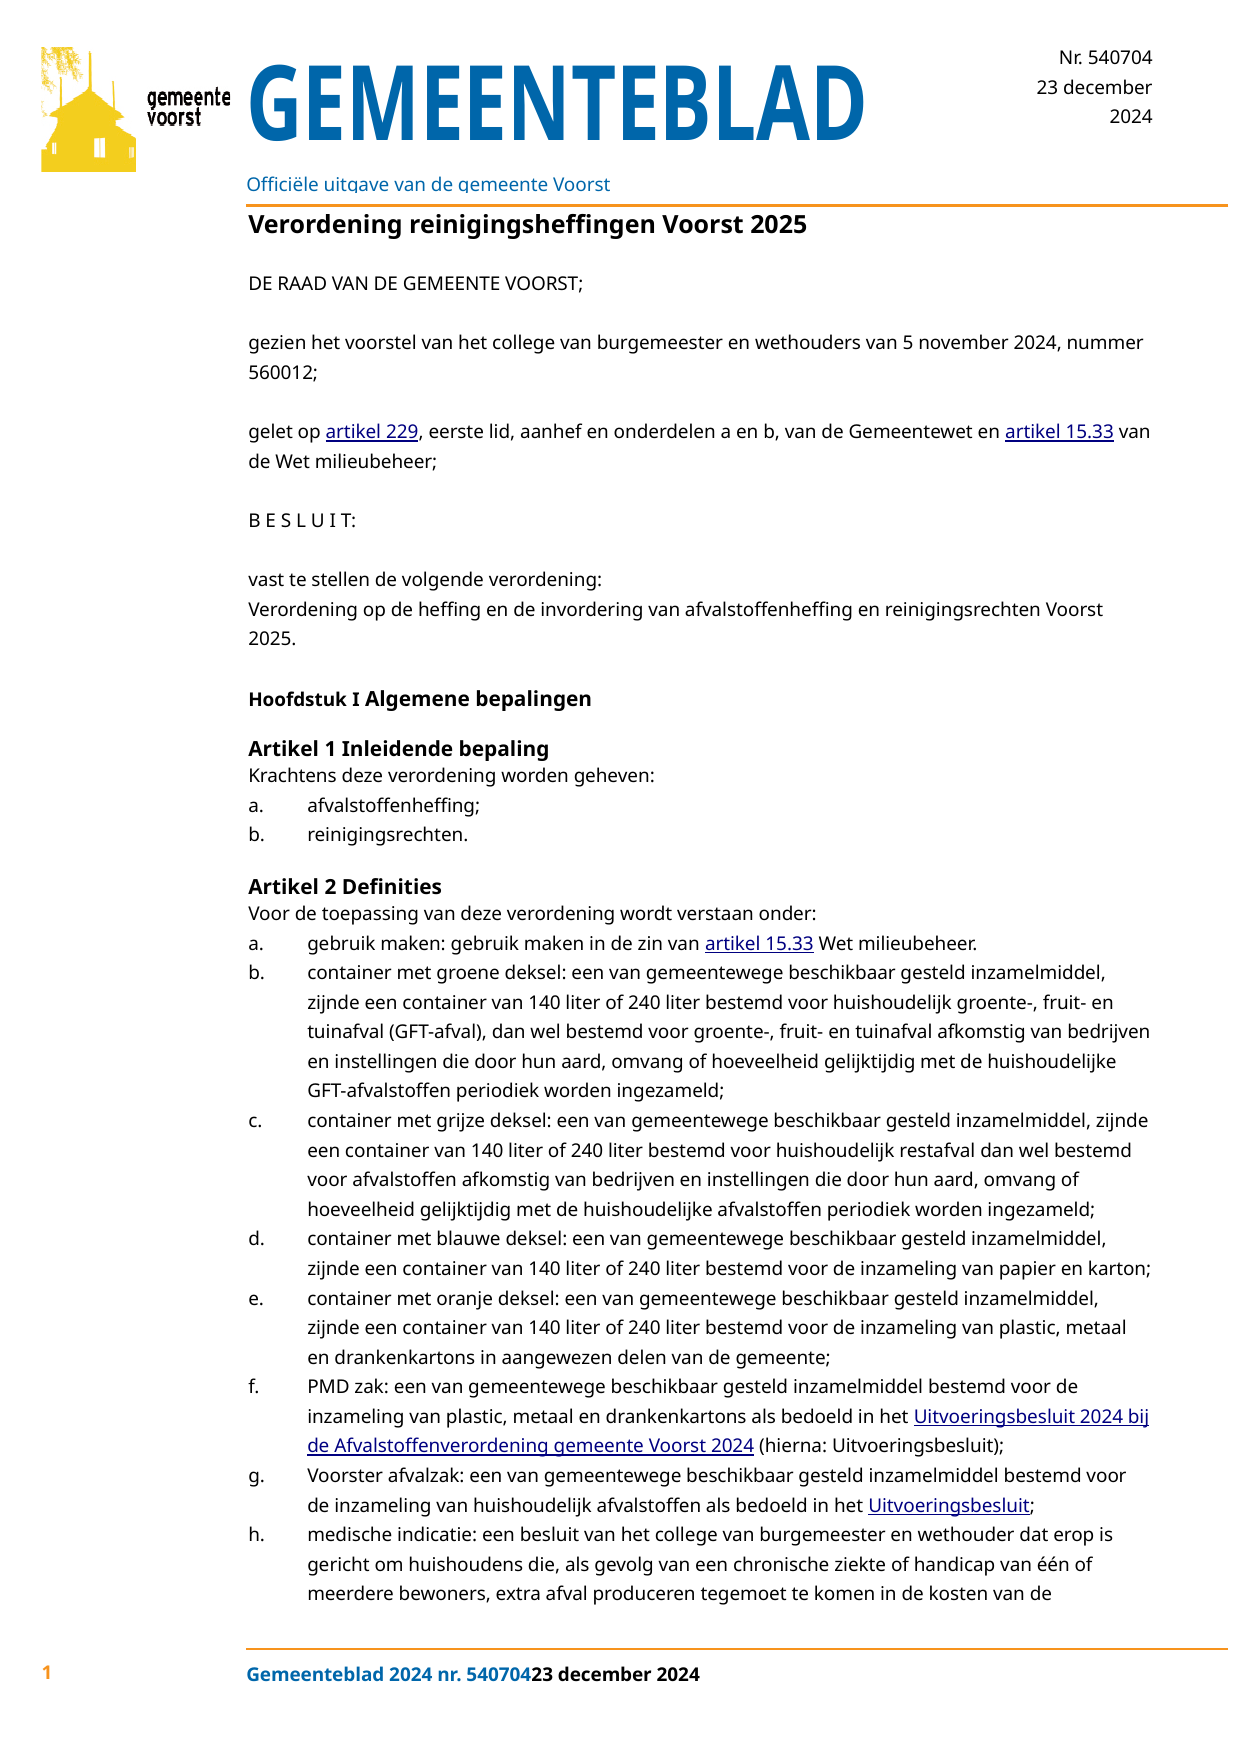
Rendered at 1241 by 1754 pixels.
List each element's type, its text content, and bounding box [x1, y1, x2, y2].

list afvalstoffenheffing; [248, 792, 1152, 817]
text Artikel 1 Inleidende bepaling [248, 734, 1152, 762]
picture [41, 47, 231, 172]
text gelet op artikel 229, eerste lid, aanhef en onderdelen a en b, van de Gemeentewet en artikel 15.33 van de Wet milieubeheer; [248, 418, 1152, 473]
text Verordening op de heffing en de invordering van afvalstoffenheffing en reinigingsrechten Voorst 2025. [248, 596, 1152, 651]
list medische indicatie: een besluit van het college van burgemeester en wethouder dat erop is gericht om huishoudens die, als gevolg van een chronische ziekte of handicap van één of meerdere bewoners, extra afval produceren tegemoet te komen in de kosten van de [248, 1521, 1152, 1606]
list container met blauwe deksel: een van gemeentewege beschikbaar gesteld inzamelmiddel, zijnde een container van 140 liter of 240 liter bestemd voor de inzameling van papier en karton; [248, 1226, 1152, 1281]
text Artikel 2 Definities [248, 872, 1152, 900]
list container met oranje deksel: een van gemeentewege beschikbaar gesteld inzamelmiddel, zijnde een container van 140 liter of 240 liter bestemd voor de inzameling van plastic, metaal en drankenkartons in aangewezen delen van de gemeente; [248, 1285, 1152, 1370]
list reinigingsrechten. [248, 821, 1152, 847]
list Voorster afvalzak: een van gemeentewege beschikbaar gesteld inzamelmiddel bestemd voor de inzameling van huishoudelijk afvalstoffen als bedoeld in het Uitvoeringsbesluit; [248, 1462, 1152, 1518]
list gebruik maken: gebruik maken in de zin van artikel 15.33 Wet milieubeheer. [248, 930, 1152, 956]
text Hoofdstuk I Algemene bepalingen [248, 684, 1152, 713]
list container met groene deksel: een van gemeentewege beschikbaar gesteld inzamelmiddel, zijnde een container van 140 liter of 240 liter bestemd voor huishoudelijk groente-, fruit- en tuinafval (GFT-afval), dan wel bestemd voor groente-, fruit- en tuinafval afkomstig van bedrijven en instellingen die door hun aard, omvang of hoeveelheid gelijktijdig met de huishoudelijke GFT-afvalstoffen periodiek worden ingezameld; [248, 959, 1152, 1103]
list PMD zak: een van gemeentewege beschikbaar gesteld inzamelmiddel bestemd voor de inzameling van plastic, metaal en drankenkartons als bedoeld in het Uitvoeringsbesluit 2024 bij de Afvalstoffenverordening gemeente Voorst 2024 (hierna: Uitvoeringsbesluit); [248, 1373, 1152, 1458]
text Krachtens deze verordening worden geheven: [248, 762, 1152, 788]
text gezien het voorstel van het college van burgemeester en wethouders van 5 november 2024, nummer 560012; [248, 329, 1152, 385]
text Voor de toepassing van deze verordening wordt verstaan onder: [248, 900, 1152, 926]
text DE RAAD VAN DE GEMEENTE VOORST; [248, 270, 1152, 296]
list container met grijze deksel: een van gemeentewege beschikbaar gesteld inzamelmiddel, zijnde een container van 140 liter of 240 liter bestemd voor huishoudelijk restafval dan wel bestemd voor afvalstoffen afkomstig van bedrijven en instellingen die door hun aard, omvang of hoeveelheid gelijktijdig met de huishoudelijke afvalstoffen periodiek worden ingezameld; [248, 1107, 1152, 1222]
text Verordening reinigingsheffingen Voorst 2025 [248, 207, 1152, 241]
text vast te stellen de volgende verordening: [248, 566, 1152, 592]
text B E S L U I T: [248, 507, 1152, 533]
